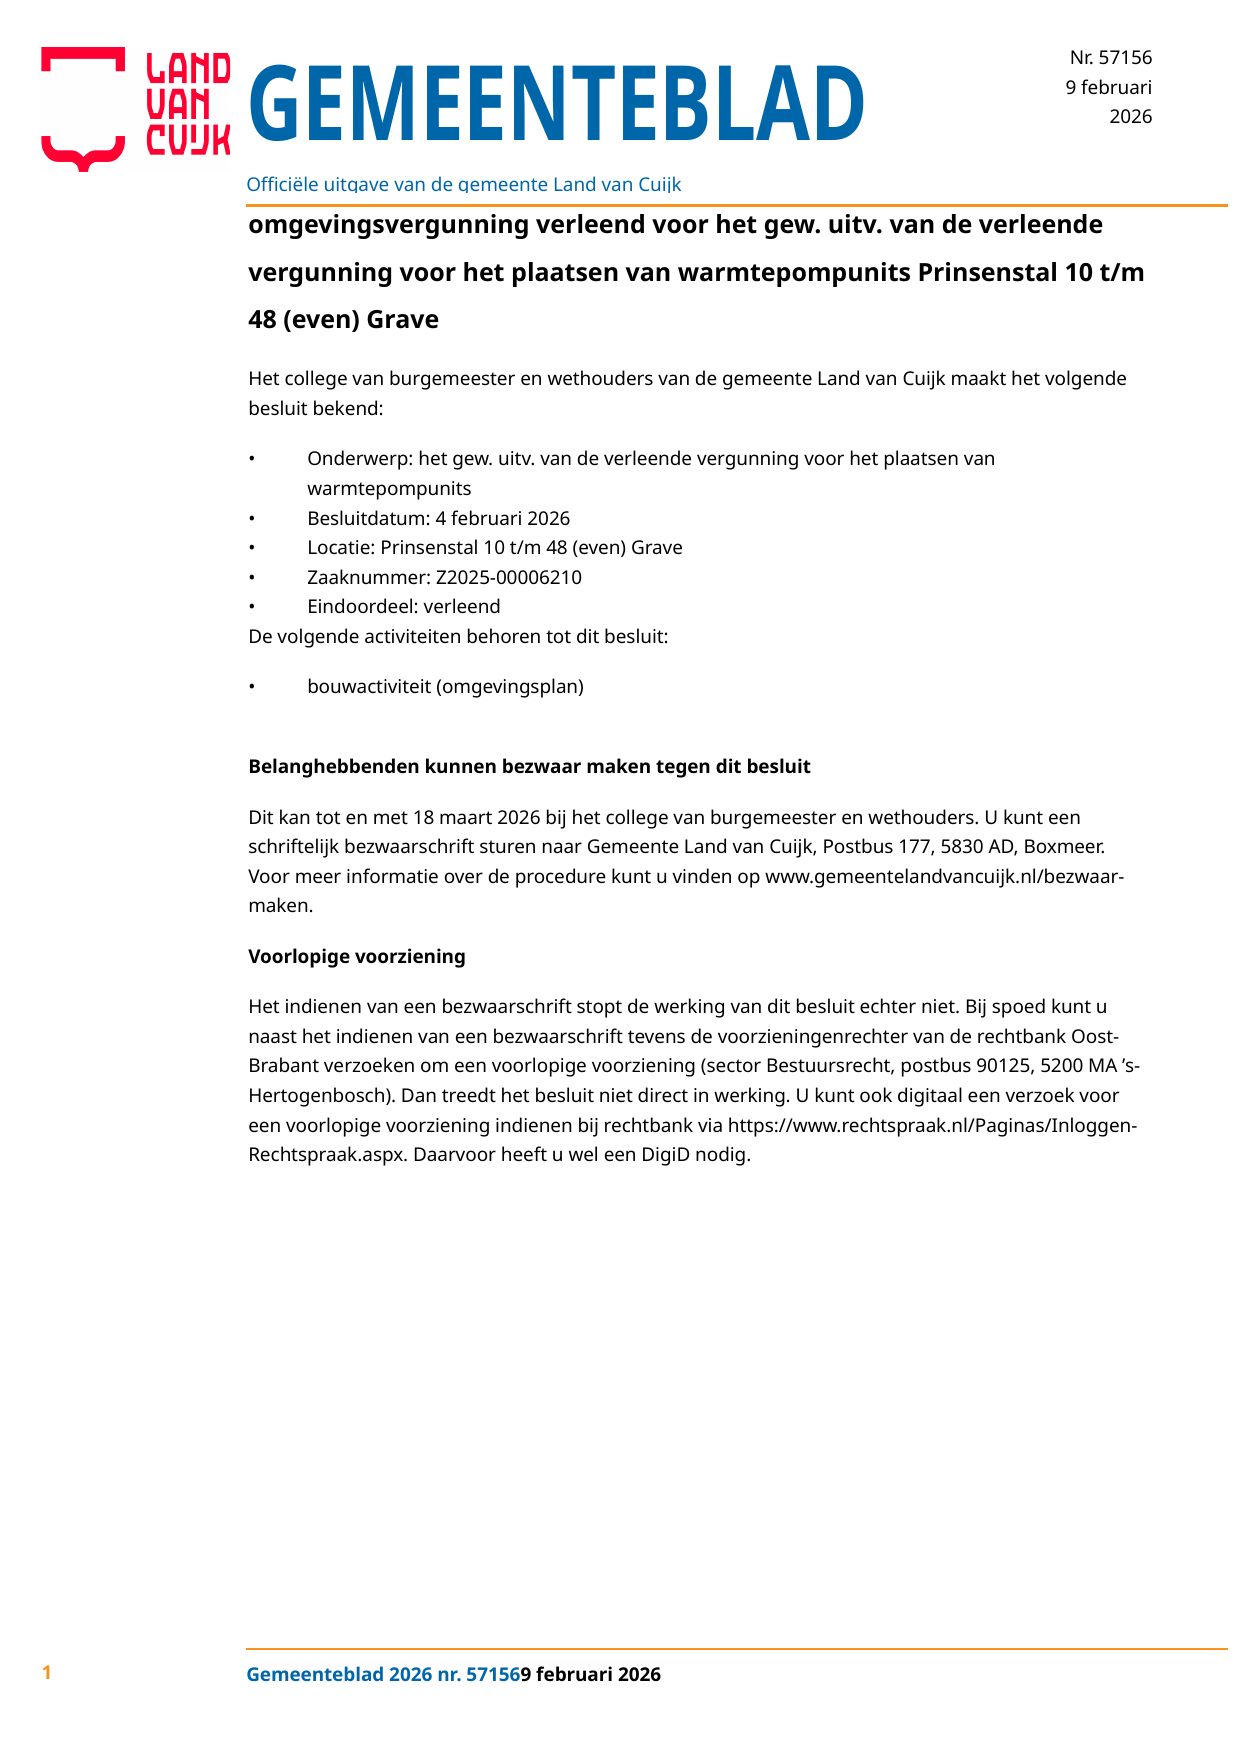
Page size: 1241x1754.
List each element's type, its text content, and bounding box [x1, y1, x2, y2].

list Locatie: Prinsenstal 10 t/m 48 (even) Grave [248, 534, 1152, 560]
text omgevingsvergunning verleend voor het gew. uitv. van de verleende vergunning voor het plaatsen van warmtepompunits Prinsenstal 10 t/m 48 (even) Grave [248, 207, 1152, 336]
text Voorlopige voorziening [248, 943, 1152, 969]
list Onderwerp: het gew. uitv. van de verleende vergunning voor het plaatsen van warmtepompunits [248, 446, 1152, 501]
list Zaaknummer: Z2025-00006210 [248, 564, 1152, 589]
text Het college van burgemeester en wethouders van de gemeente Land van Cuijk maakt het volgende besluit bekend: [248, 366, 1152, 421]
list bouwactiviteit (omgevingsplan) [248, 673, 1152, 699]
list Eindoordeel: verleend [248, 593, 1152, 619]
text Het indienen van een bezwaarschrift stopt de werking van dit besluit echter niet. Bij spoed kunt u naast het indienen van een bezwaarschrift tevens de voorzieningenrechter van de rechtbank Oost-Brabant verzoeken om een voorlopige voorziening (sector Bestuursrecht, postbus 90125, 5200 MA ’s-Hertogenbosch). Dan treedt het besluit niet direct in werking. U kunt ook digitaal een verzoek voor een voorlopige voorziening indienen bij rechtbank via https://www.rechtspraak.nl/Paginas/Inloggen-Rechtspraak.aspx. Daarvoor heeft u wel een DigiD nodig. [248, 993, 1152, 1167]
picture [41, 47, 231, 172]
text Dit kan tot en met 18 maart 2026 bij het college van burgemeester en wethouders. U kunt een schriftelijk bezwaarschrift sturen naar Gemeente Land van Cuijk, Postbus 177, 5830 AD, Boxmeer. Voor meer informatie over de procedure kunt u vinden op www.gemeentelandvancuijk.nl/bezwaar-maken. [248, 804, 1152, 918]
text Belanghebbenden kunnen bezwaar maken tegen dit besluit [248, 753, 1152, 779]
list Besluitdatum: 4 februari 2026 [248, 505, 1152, 530]
text De volgende activiteiten behoren tot dit besluit: [248, 623, 1152, 649]
